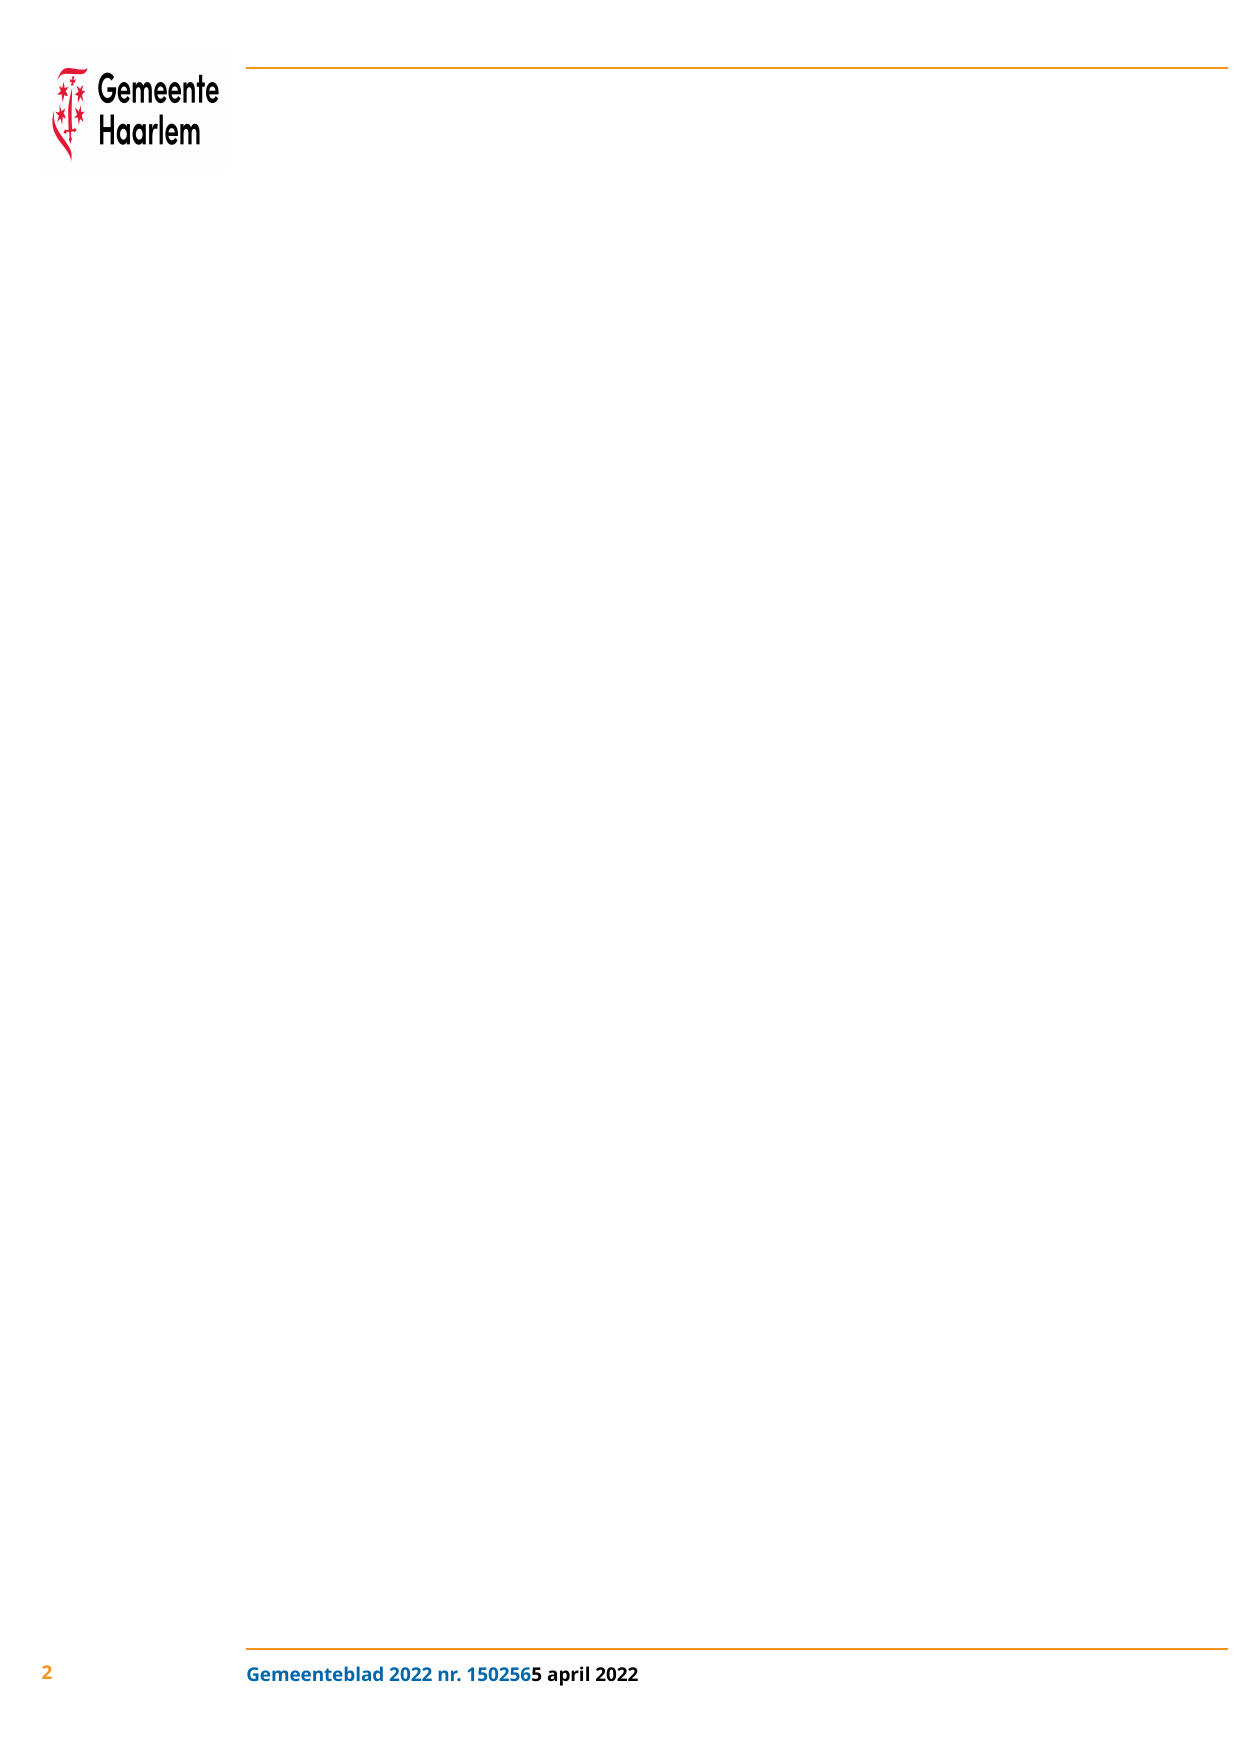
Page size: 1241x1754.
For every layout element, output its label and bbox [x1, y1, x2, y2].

picture [41, 47, 231, 172]
